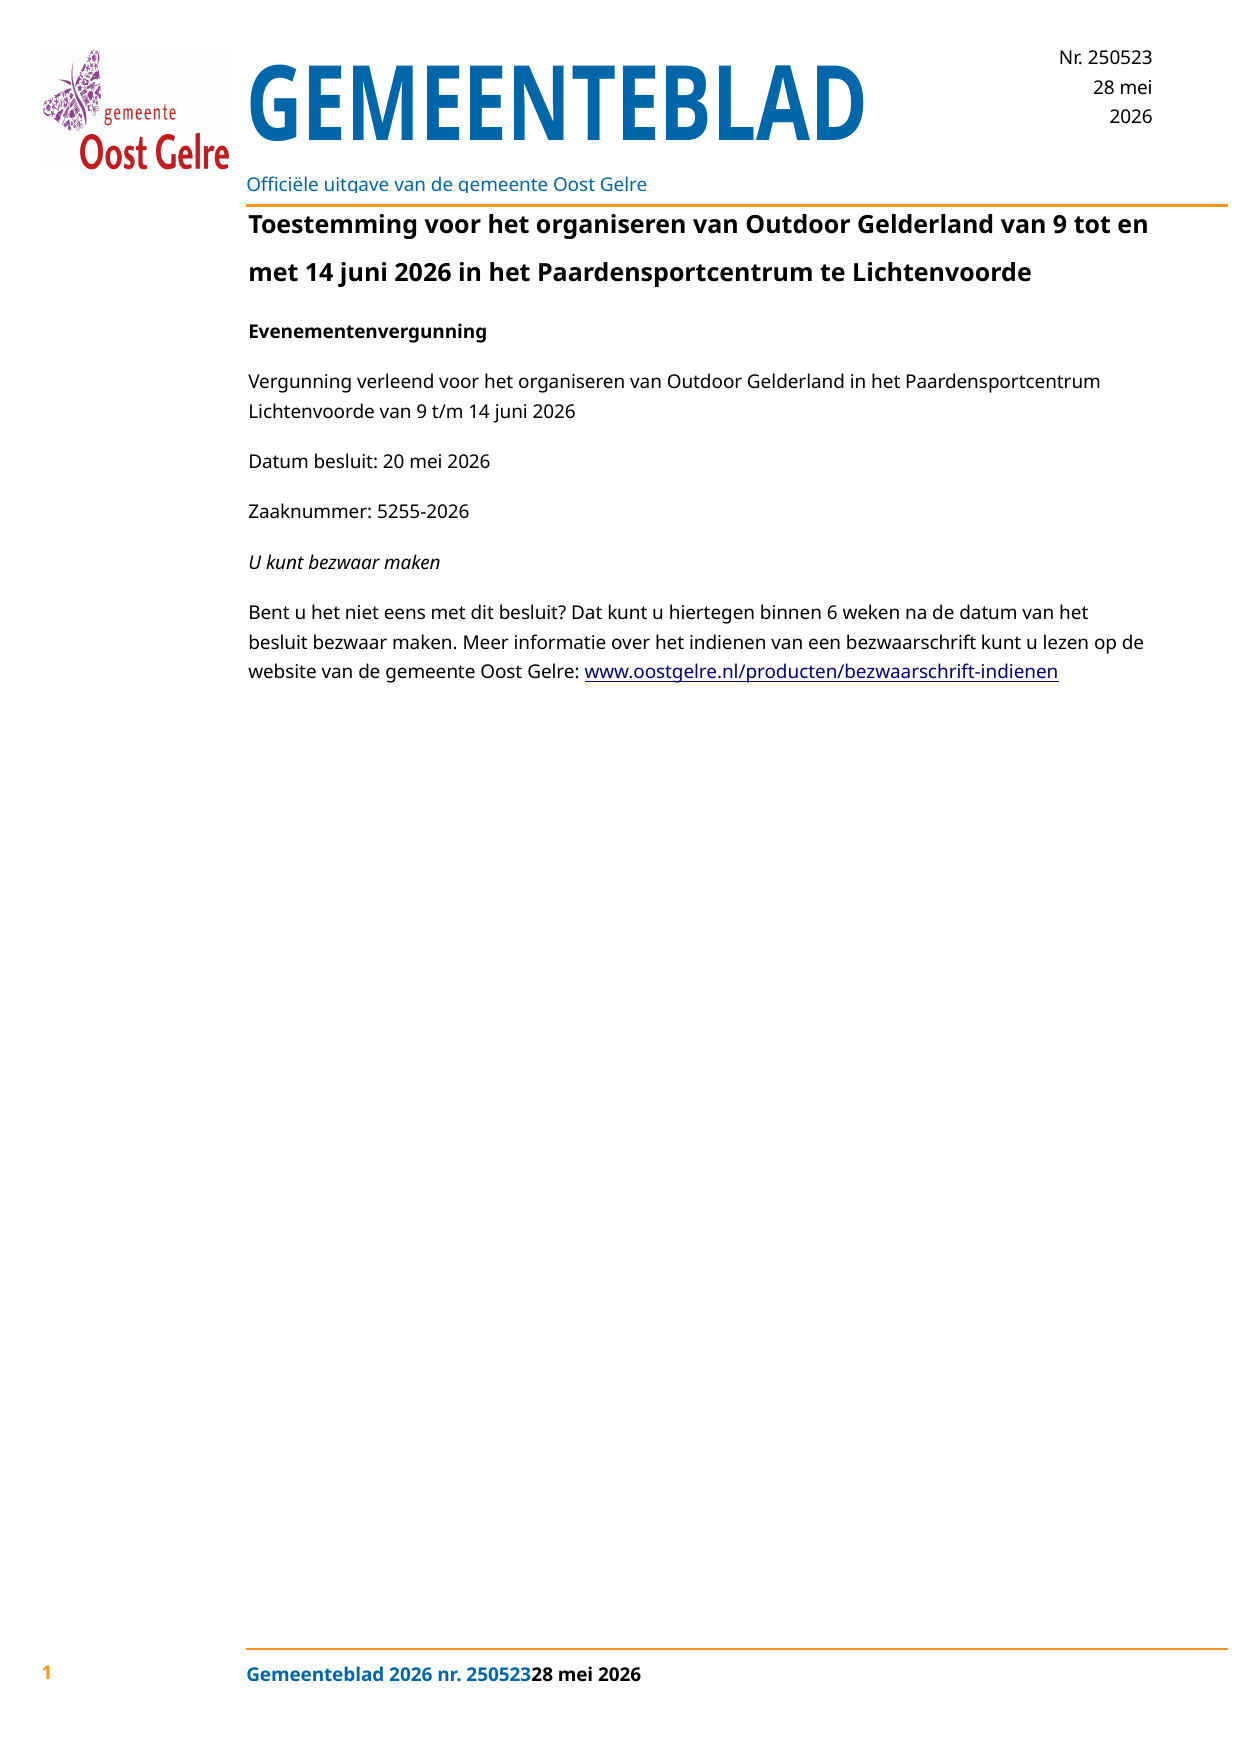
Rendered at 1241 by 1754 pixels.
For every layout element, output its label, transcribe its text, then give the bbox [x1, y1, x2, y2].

text Vergunning verleend voor het organiseren van Outdoor Gelderland in het Paardensportcentrum Lichtenvoorde van 9 t/m 14 juni 2026 [248, 368, 1152, 424]
text Bent u het niet eens met dit besluit? Dat kunt u hiertegen binnen 6 weken na de datum van het besluit bezwaar maken. Meer informatie over het indienen van een bezwaarschrift kunt u lezen op de website van de gemeente Oost Gelre: www.oostgelre.nl/producten/bezwaarschrift-indienen [248, 599, 1152, 684]
text Evenementenvergunning [248, 318, 1152, 344]
text Datum besluit: 20 mei 2026 [248, 448, 1152, 474]
picture [41, 47, 231, 172]
text Zaaknummer: 5255-2026 [248, 499, 1152, 524]
text Toestemming voor het organiseren van Outdoor Gelderland van 9 tot en met 14 juni 2026 in het Paardensportcentrum te Lichtenvoorde [248, 207, 1152, 288]
text U kunt bezwaar maken [248, 549, 1152, 575]
